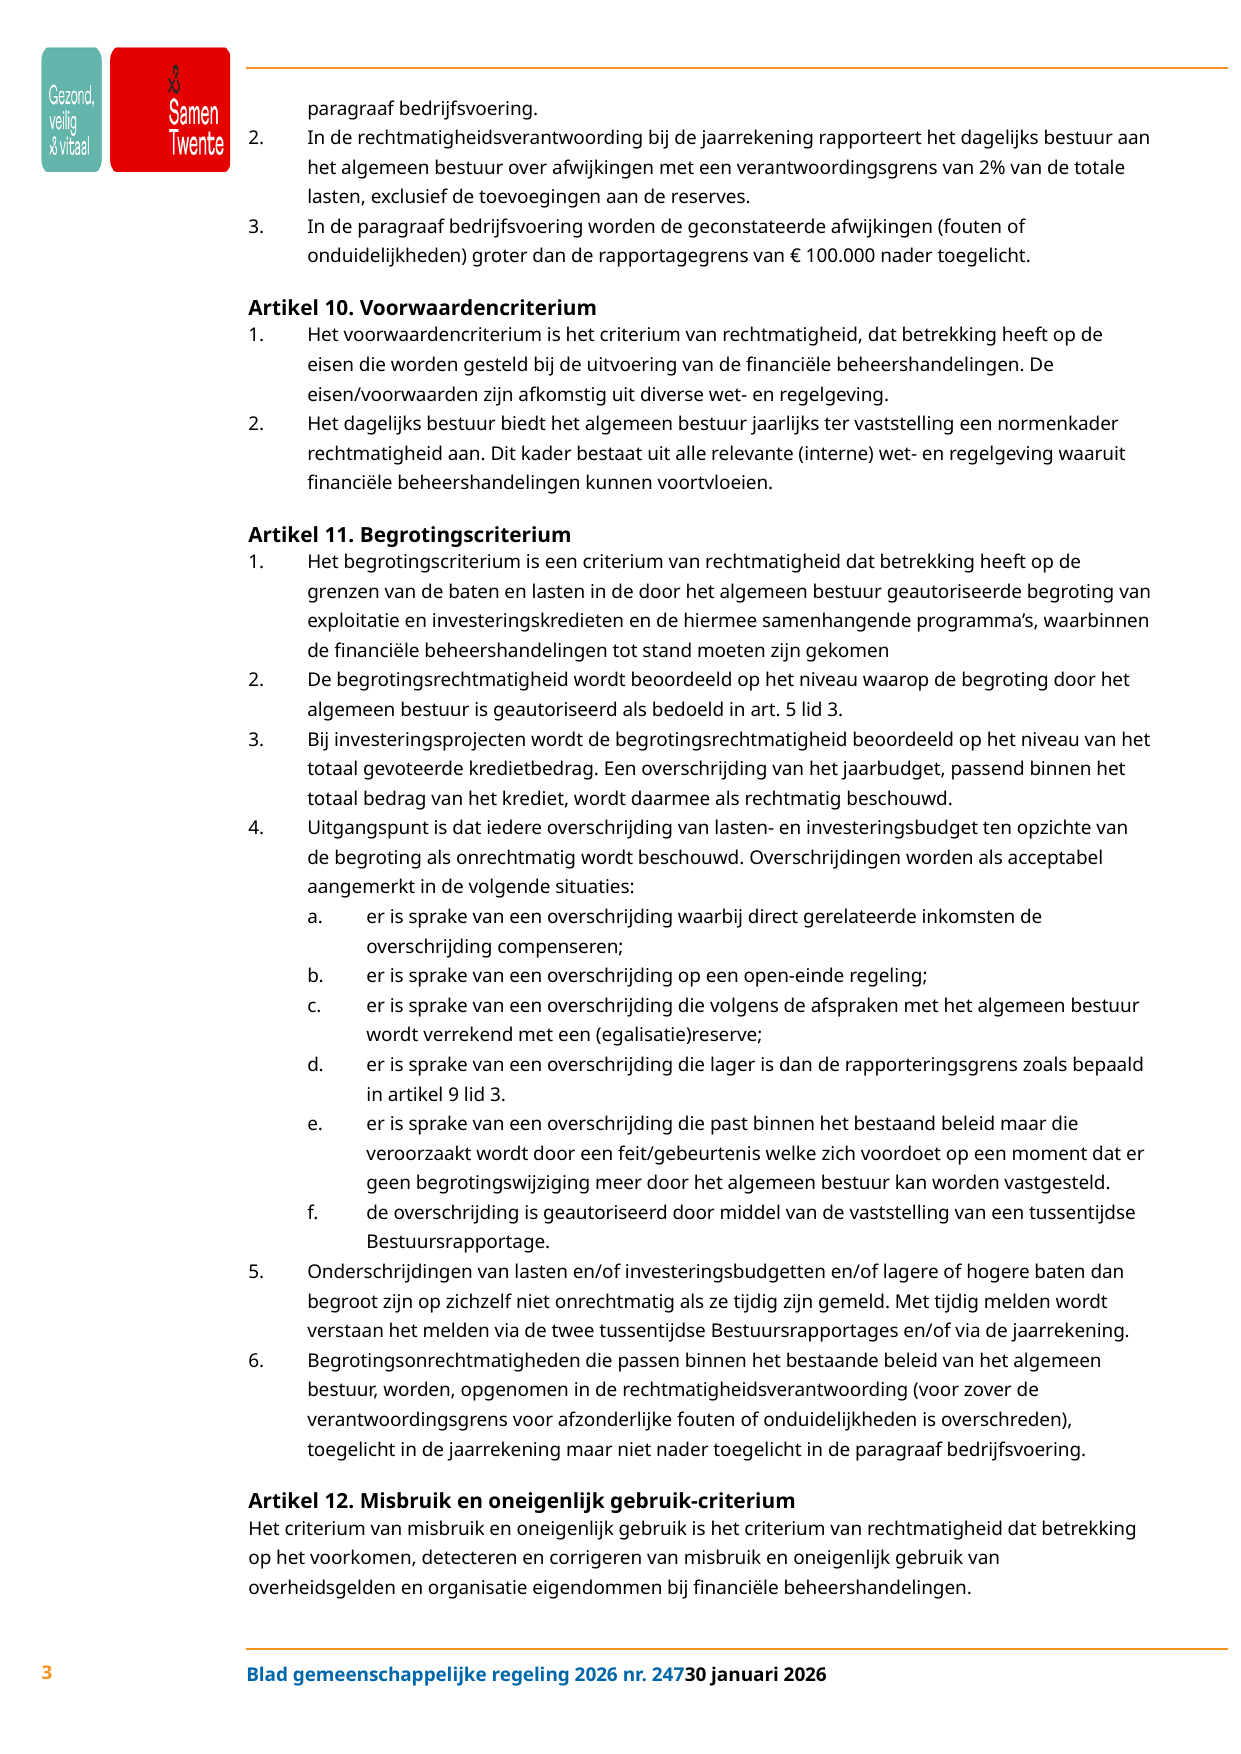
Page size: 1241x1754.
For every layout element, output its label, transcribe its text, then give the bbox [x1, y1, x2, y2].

list paragraaf bedrijfsvoering. [248, 95, 1152, 121]
list Het voorwaardencriterium is het criterium van rechtmatigheid, dat betrekking heeft op de eisen die worden gesteld bij de uitvoering van de financiële beheershandelingen. De eisen/voorwaarden zijn afkomstig uit diverse wet- en regelgeving. [248, 322, 1152, 406]
list In de rechtmatigheidsverantwoording bij de jaarrekening rapporteert het dagelijks bestuur aan het algemeen bestuur over afwijkingen met een verantwoordingsgrens van 2% van de totale lasten, exclusief de toevoegingen aan de reserves. [248, 124, 1152, 209]
list er is sprake van een overschrijding die lager is dan de rapporteringsgrens zoals bepaald in artikel 9 lid 3. [307, 1051, 1152, 1107]
list Bij investeringsprojecten wordt de begrotingsrechtmatigheid beoordeeld op het niveau van het totaal gevoteerde kredietbedrag. Een overschrijding van het jaarbudget, passend binnen het totaal bedrag van het krediet, wordt daarmee als rechtmatig beschouwd. [248, 726, 1152, 811]
text Het criterium van misbruik en oneigenlijk gebruik is het criterium van rechtmatigheid dat betrekking op het voorkomen, detecteren en corrigeren van misbruik en oneigenlijk gebruik van overheidsgelden en organisatie eigendommen bij financiële beheershandelingen. [248, 1515, 1152, 1599]
list De begrotingsrechtmatigheid wordt beoordeeld op het niveau waarop de begroting door het algemeen bestuur is geautoriseerd als bedoeld in art. 5 lid 3. [248, 667, 1152, 722]
list Onderschrijdingen van lasten en/of investeringsbudgetten en/of lagere of hogere baten dan begroot zijn op zichzelf niet onrechtmatig als ze tijdig zijn gemeld. Met tijdig melden wordt verstaan het melden via de twee tussentijdse Bestuursrapportages en/of via de jaarrekening. [248, 1258, 1152, 1343]
text Artikel 12. Misbruik en oneigenlijk gebruik-criterium [248, 1486, 1152, 1515]
list Het dagelijks bestuur biedt het algemeen bestuur jaarlijks ter vaststelling een normenkader rechtmatigheid aan. Dit kader bestaat uit alle relevante (interne) wet- en regelgeving waaruit financiële beheershandelingen kunnen voortvloeien. [248, 410, 1152, 495]
text Artikel 11. Begrotingscriterium [248, 520, 1152, 548]
list er is sprake van een overschrijding die past binnen het bestaand beleid maar die veroorzaakt wordt door een feit/gebeurtenis welke zich voordoet op een moment dat er geen begrotingswijziging meer door het algemeen bestuur kan worden vastgesteld. [307, 1110, 1152, 1195]
list er is sprake van een overschrijding waarbij direct gerelateerde inkomsten de overschrijding compenseren; [307, 903, 1152, 959]
list Begrotingsonrechtmatigheden die passen binnen het bestaande beleid van het algemeen bestuur, worden, opgenomen in de rechtmatigheidsverantwoording (voor zover de verantwoordingsgrens voor afzonderlijke fouten of onduidelijkheden is overschreden), toegelicht in de jaarrekening maar niet nader toegelicht in de paragraaf bedrijfsvoering. [248, 1347, 1152, 1462]
list de overschrijding is geautoriseerd door middel van de vaststelling van een tussentijdse Bestuursrapportage. [307, 1199, 1152, 1254]
list er is sprake van een overschrijding op een open-einde regeling; [307, 962, 1152, 988]
list Uitgangspunt is dat iedere overschrijding van lasten- en investeringsbudget ten opzichte van de begroting als onrechtmatig wordt beschouwd. Overschrijdingen worden als acceptabel aangemerkt in de volgende situaties: [248, 814, 1152, 899]
list er is sprake van een overschrijding die volgens de afspraken met het algemeen bestuur wordt verrekend met een (egalisatie)reserve; [307, 992, 1152, 1047]
picture [41, 47, 231, 172]
list In de paragraaf bedrijfsvoering worden de geconstateerde afwijkingen (fouten of onduidelijkheden) groter dan de rapportagegrens van € 100.000 nader toegelicht. [248, 213, 1152, 268]
text Artikel 10. Voorwaardencriterium [248, 293, 1152, 322]
list Het begrotingscriterium is een criterium van rechtmatigheid dat betrekking heeft op de grenzen van de baten en lasten in de door het algemeen bestuur geautoriseerde begroting van exploitatie en investeringskredieten en de hiermee samenhangende programma’s, waarbinnen de financiële beheershandelingen tot stand moeten zijn gekomen [248, 548, 1152, 663]
